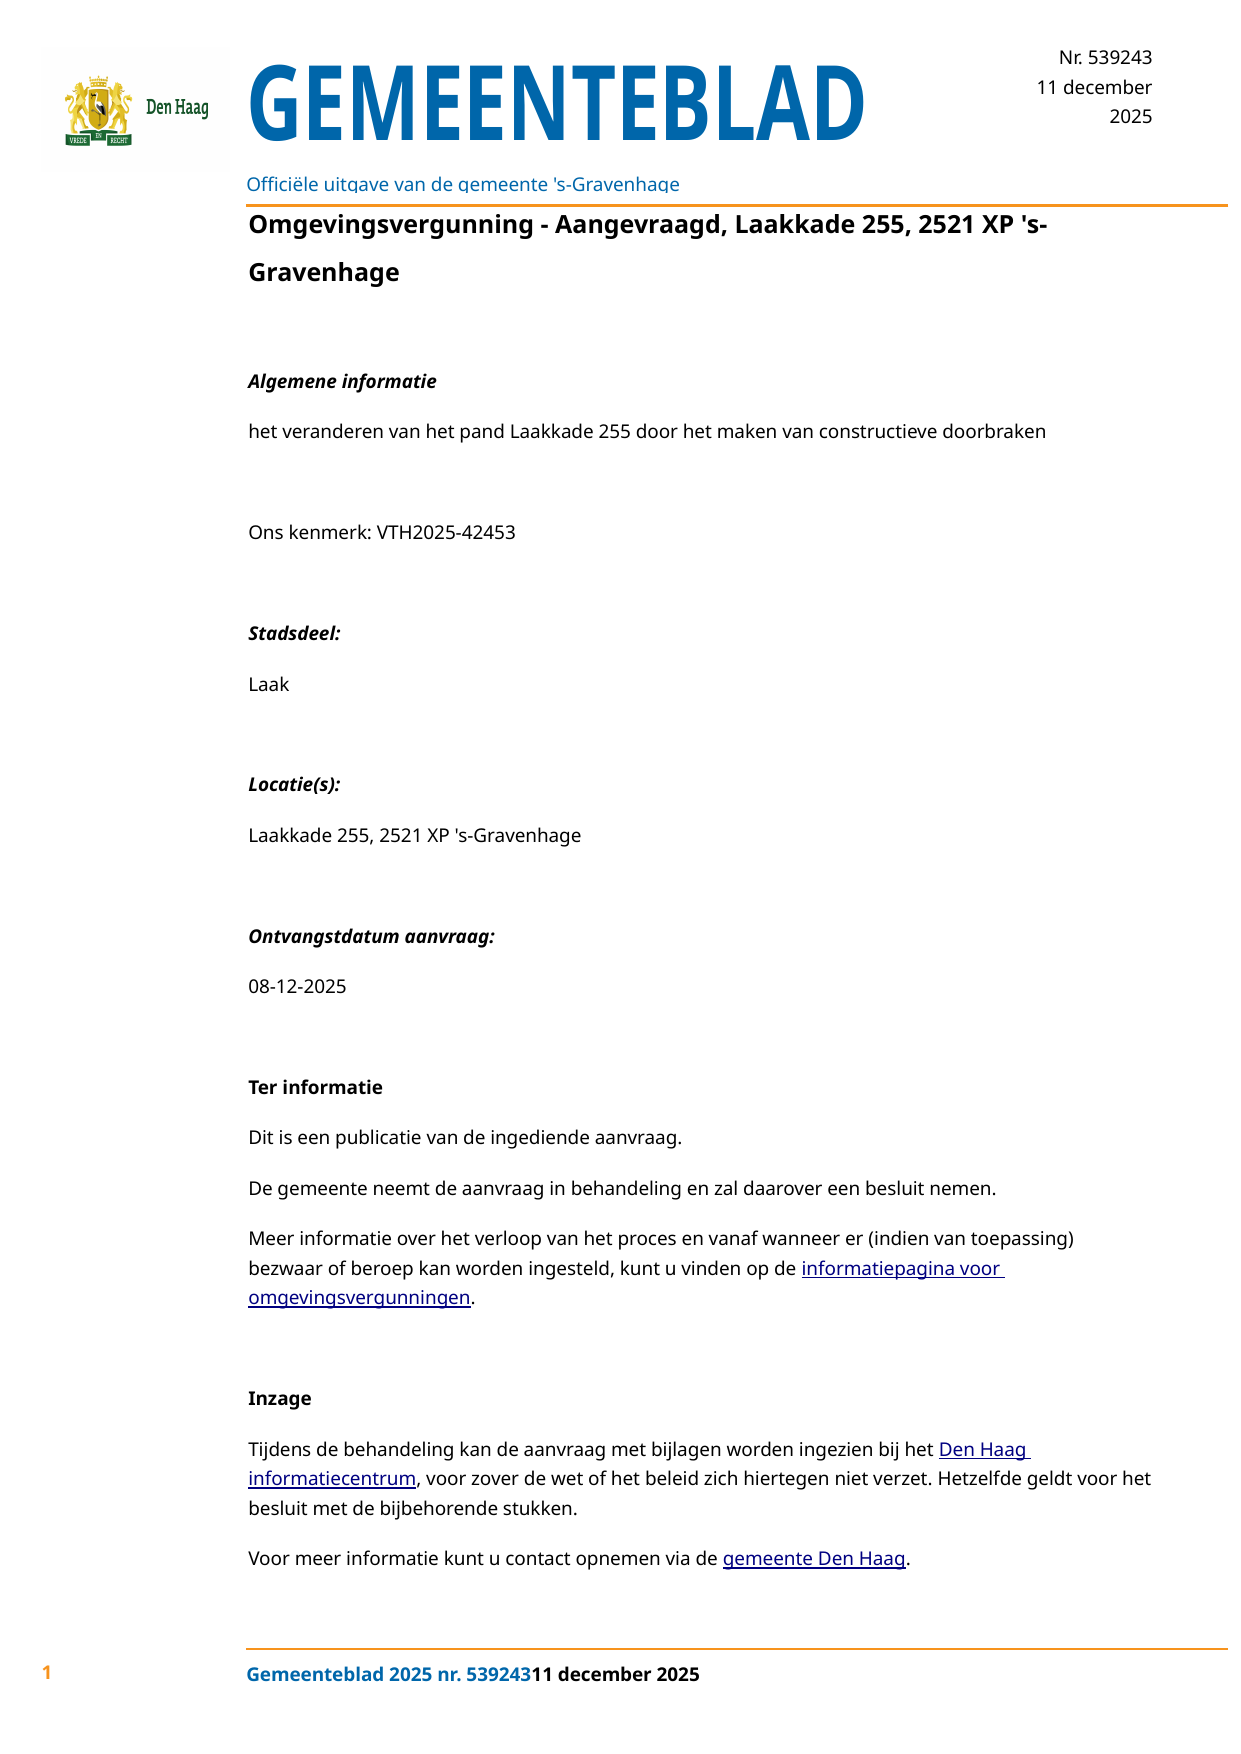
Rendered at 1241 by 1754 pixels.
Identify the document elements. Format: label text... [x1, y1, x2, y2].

text Ons kenmerk: VTH2025-42453 [248, 519, 1152, 545]
text Ter informatie [248, 1074, 1152, 1100]
text 08-12-2025 [248, 973, 1152, 999]
text Algemene informatie [248, 368, 1152, 394]
text Stadsdeel: [248, 620, 1152, 646]
text het veranderen van het pand Laakkade 255 door het maken van constructieve doorbraken [248, 419, 1152, 444]
text Dit is een publicatie van de ingediende aanvraag. [248, 1124, 1152, 1150]
text Meer informatie over het verloop van het proces en vanaf wanneer er (indien van toepassing) bezwaar of beroep kan worden ingesteld, kunt u vinden op de informatiepagina voor omgevingsvergunningen. [248, 1225, 1152, 1310]
text Ontvangstdatum aanvraag: [248, 923, 1152, 949]
text De gemeente neemt de aanvraag in behandeling en zal daarover een besluit nemen. [248, 1175, 1152, 1201]
text Locatie(s): [248, 772, 1152, 797]
text Inzage [248, 1385, 1152, 1411]
text Omgevingsvergunning - Aangevraagd, Laakkade 255, 2521 XP 's-Gravenhage [248, 207, 1152, 288]
text Laak [248, 671, 1152, 697]
text Tijdens de behandeling kan de aanvraag met bijlagen worden ingezien bij het Den Haag informatiecentrum, voor zover de wet of het beleid zich hiertegen niet verzet. Hetzelfde geldt voor het besluit met de bijbehorende stukken. [248, 1436, 1152, 1521]
picture [41, 47, 231, 172]
text Laakkade 255, 2521 XP 's-Gravenhage [248, 822, 1152, 848]
text Voor meer informatie kunt u contact opnemen via de gemeente Den Haag. [248, 1545, 1152, 1571]
